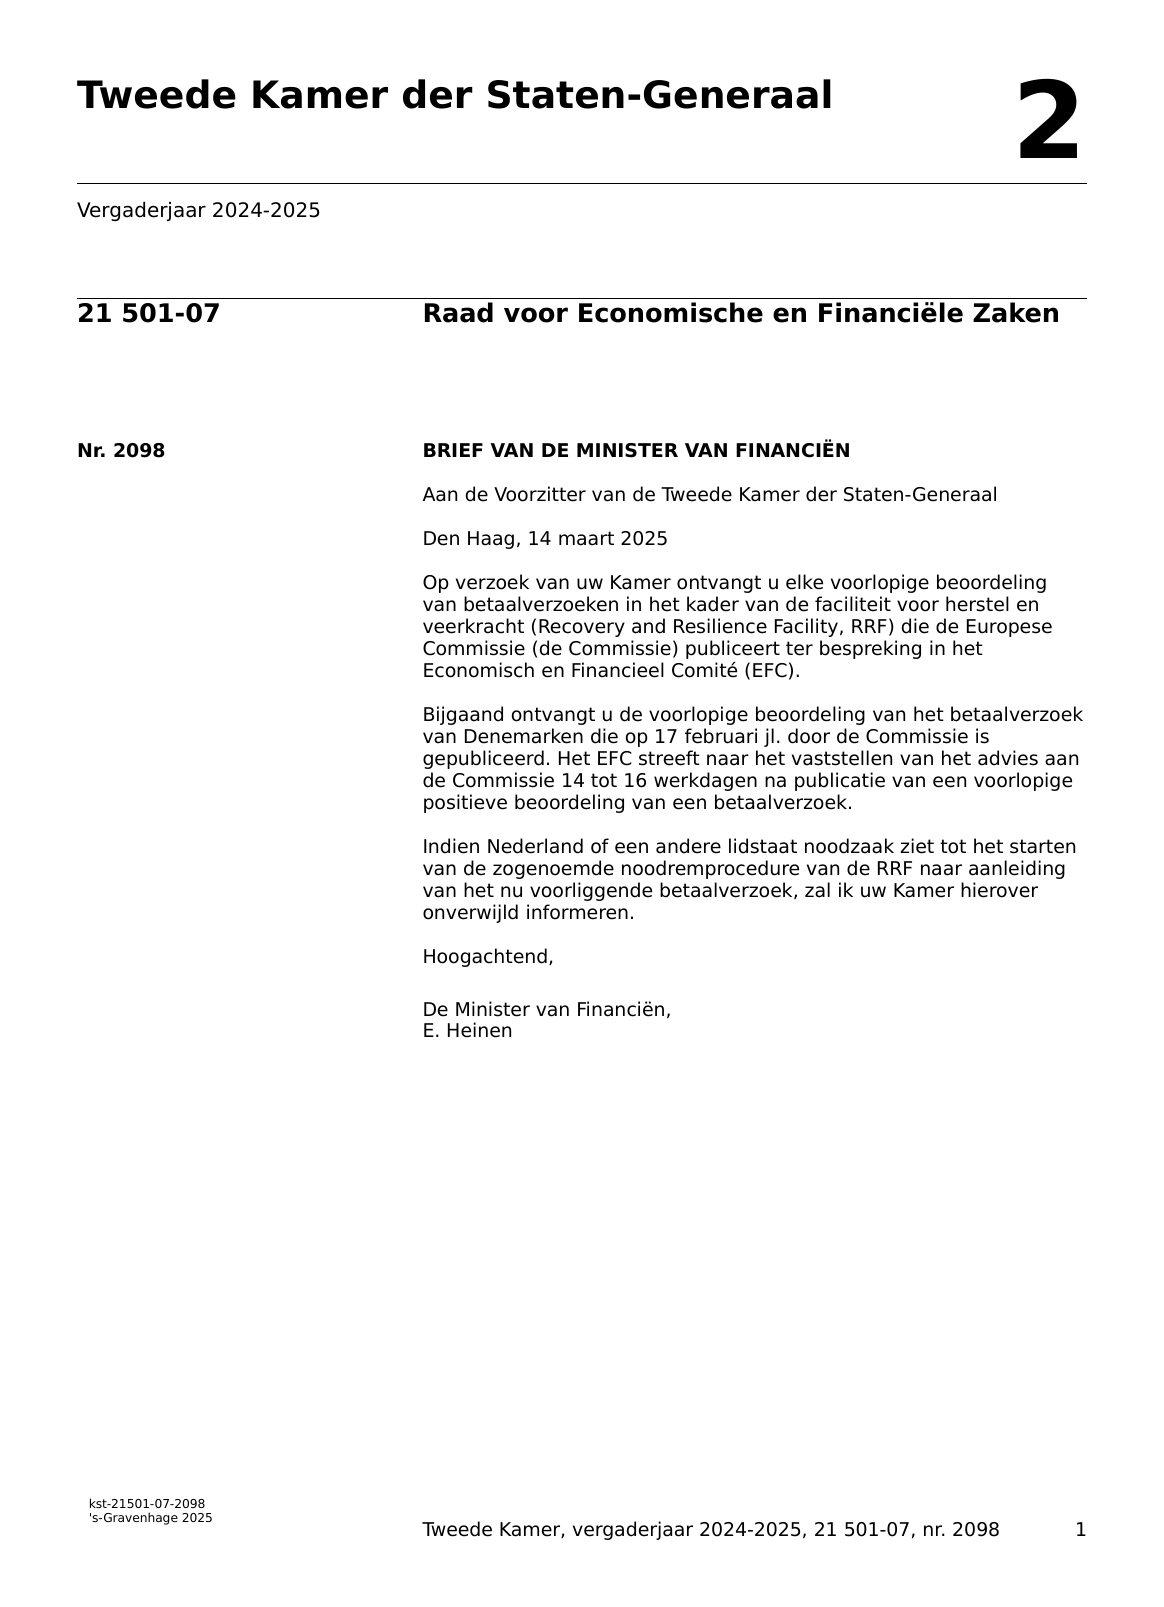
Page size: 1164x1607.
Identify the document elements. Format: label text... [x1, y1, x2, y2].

text Den Haag, 14 maart 2025 [422, 528, 1087, 550]
table_header Tweede Kamer der Staten-Generaal [77, 59, 886, 183]
text kst-21501-07-2098 [88, 1497, 323, 1511]
text Aan de Voorzitter van de Tweede Kamer der Staten-Generaal [422, 484, 1087, 506]
subtitle 21 501-07 Raad voor Economische en Financiële Zaken [77, 299, 1087, 329]
text Op verzoek van uw Kamer ontvangt u elke voorlopige beoordeling van betaalverzoeken in het kader van de faciliteit voor herstel en veerkracht (Recovery and Resilience Facility, RRF) die de Europese Commissie (de Commissie) publiceert ter bespreking in het Economisch en Financieel Comité (EFC). [422, 572, 1087, 682]
subtitle Nr. 2098 BRIEF VAN DE MINISTER VAN FINANCIËN [77, 440, 1087, 462]
text Bijgaand ontvangt u de voorlopige beoordeling van het betaalverzoek van Denemarken die op 17 februari jl. door de Commissie is gepubliceerd. Het EFC streeft naar het vaststellen van het advies aan de Commissie 14 tot 16 werkdagen na publicatie van een voorlopige positieve beoordeling van een betaalverzoek. [422, 704, 1087, 814]
text De Minister van Financiën, E. Heinen [422, 998, 1087, 1042]
table_header 2 [886, 59, 1087, 183]
table_cell Vergaderjaar 2024-2025 [77, 184, 1087, 298]
text Indien Nederland of een andere lidstaat noodzaak ziet tot het starten van de zogenoemde noodremprocedure van de RRF naar aanleiding van het nu voorliggende betaalverzoek, zal ik uw Kamer hierover onverwijld informeren. [422, 836, 1087, 924]
text Hoogachtend, [422, 946, 1087, 968]
text 's-Gravenhage 2025 [88, 1511, 323, 1525]
